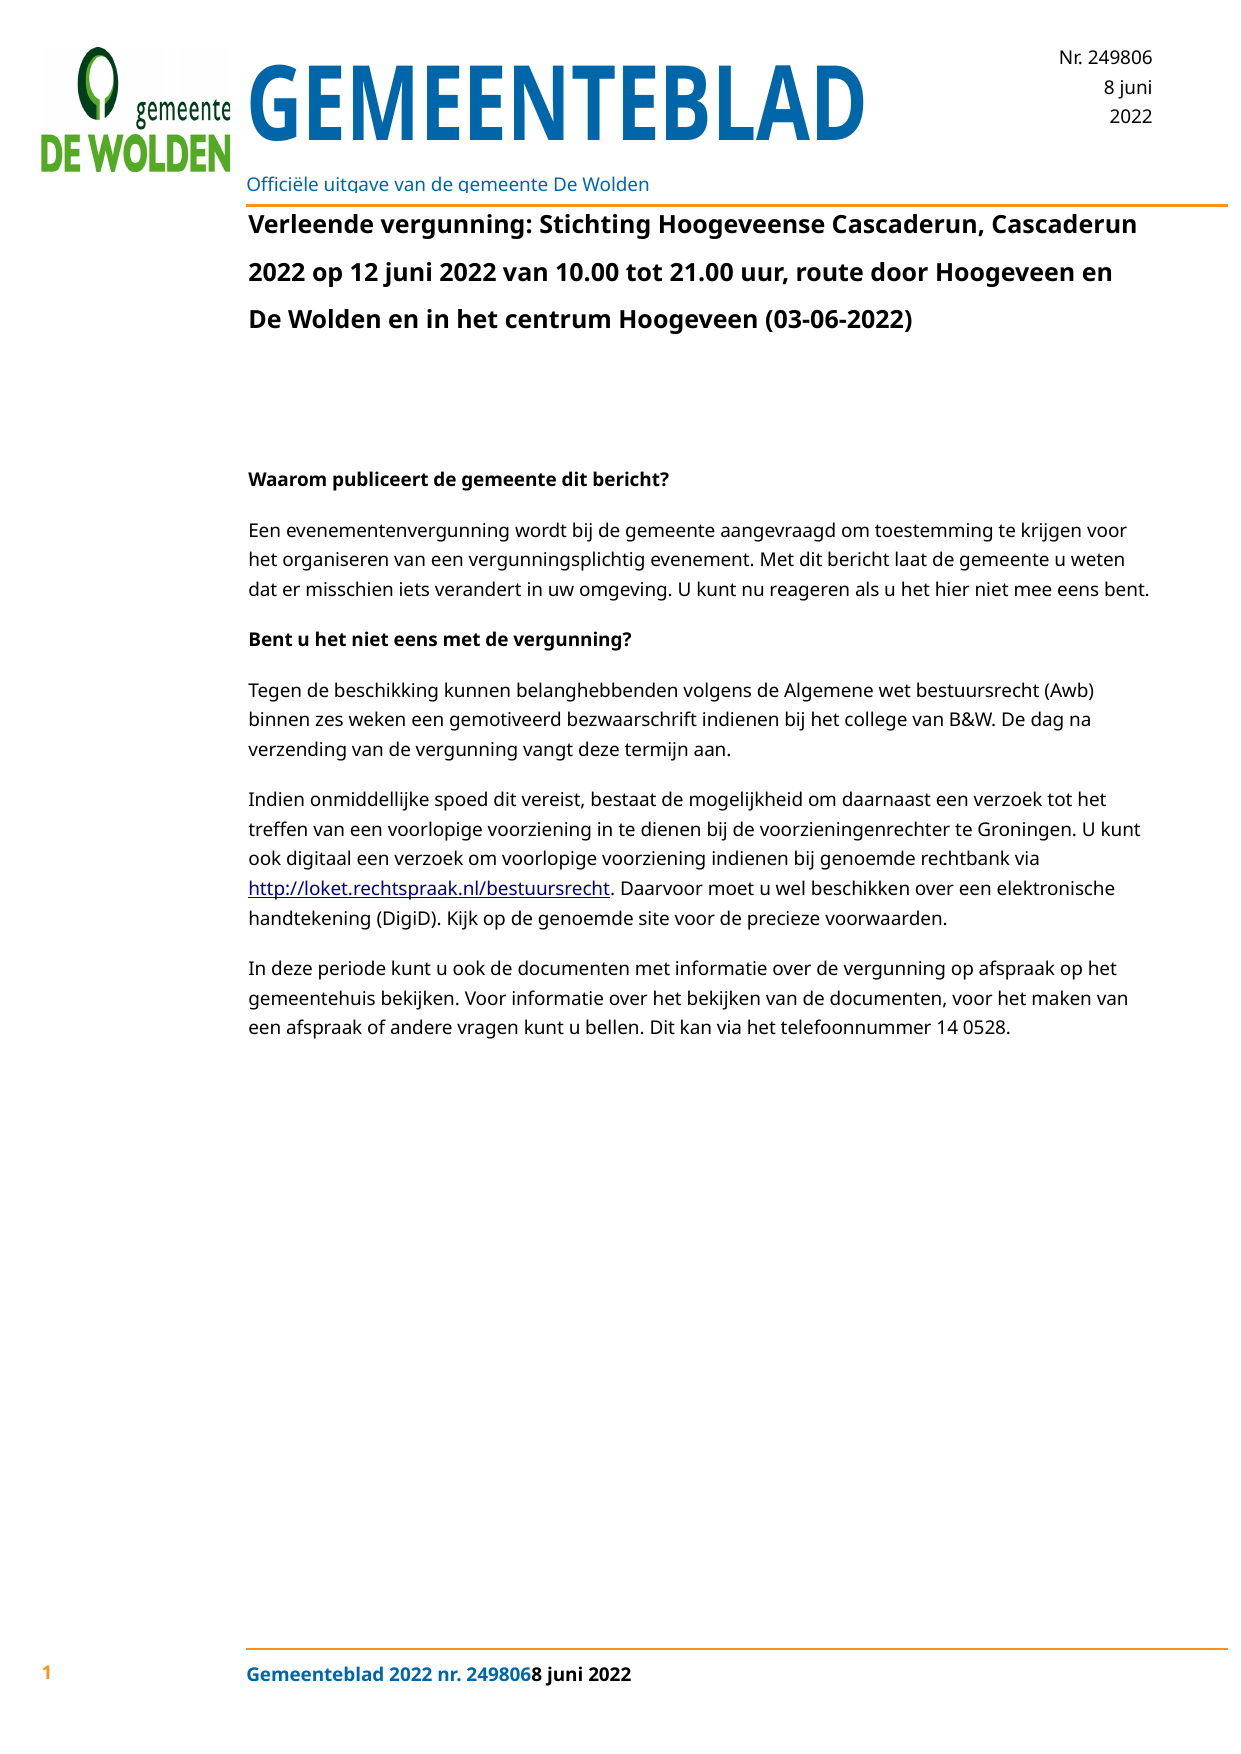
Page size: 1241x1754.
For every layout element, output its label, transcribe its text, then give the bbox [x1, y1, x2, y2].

text Tegen de beschikking kunnen belanghebbenden volgens de Algemene wet bestuursrecht (Awb) binnen zes weken een gemotiveerd bezwaarschrift indienen bij het college van B&W. De dag na verzending van de vergunning vangt deze termijn aan. [248, 677, 1152, 762]
text Een evenementenvergunning wordt bij de gemeente aangevraagd om toestemming te krijgen voor het organiseren van een vergunningsplichtig evenement. Met dit bericht laat de gemeente u weten dat er misschien iets verandert in uw omgeving. U kunt nu reageren als u het hier niet mee eens bent. [248, 517, 1152, 602]
text Waarom publiceert de gemeente dit bericht? [248, 466, 1152, 492]
text Indien onmiddellijke spoed dit vereist, bestaat de mogelijkheid om daarnaast een verzoek tot het treffen van een voorlopige voorziening in te dienen bij de voorzieningenrechter te Groningen. U kunt ook digitaal een verzoek om voorlopige voorziening indienen bij genoemde rechtbank via http://loket.rechtspraak.nl/bestuursrecht. Daarvoor moet u wel beschikken over een elektronische handtekening (DigiD). Kijk op de genoemde site voor de precieze voorwaarden. [248, 786, 1152, 930]
picture [41, 47, 231, 172]
text In deze periode kunt u ook de documenten met informatie over de vergunning op afspraak op het gemeentehuis bekijken. Voor informatie over het bekijken van de documenten, voor het maken van een afspraak of andere vragen kunt u bellen. Dit kan via het telefoonnummer 14 0528. [248, 955, 1152, 1040]
text Verleende vergunning: Stichting Hoogeveense Cascaderun, Cascaderun 2022 op 12 juni 2022 van 10.00 tot 21.00 uur, route door Hoogeveen en De Wolden en in het centrum Hoogeveen (03-06-2022) [248, 207, 1152, 336]
text Bent u het niet eens met de vergunning? [248, 626, 1152, 652]
